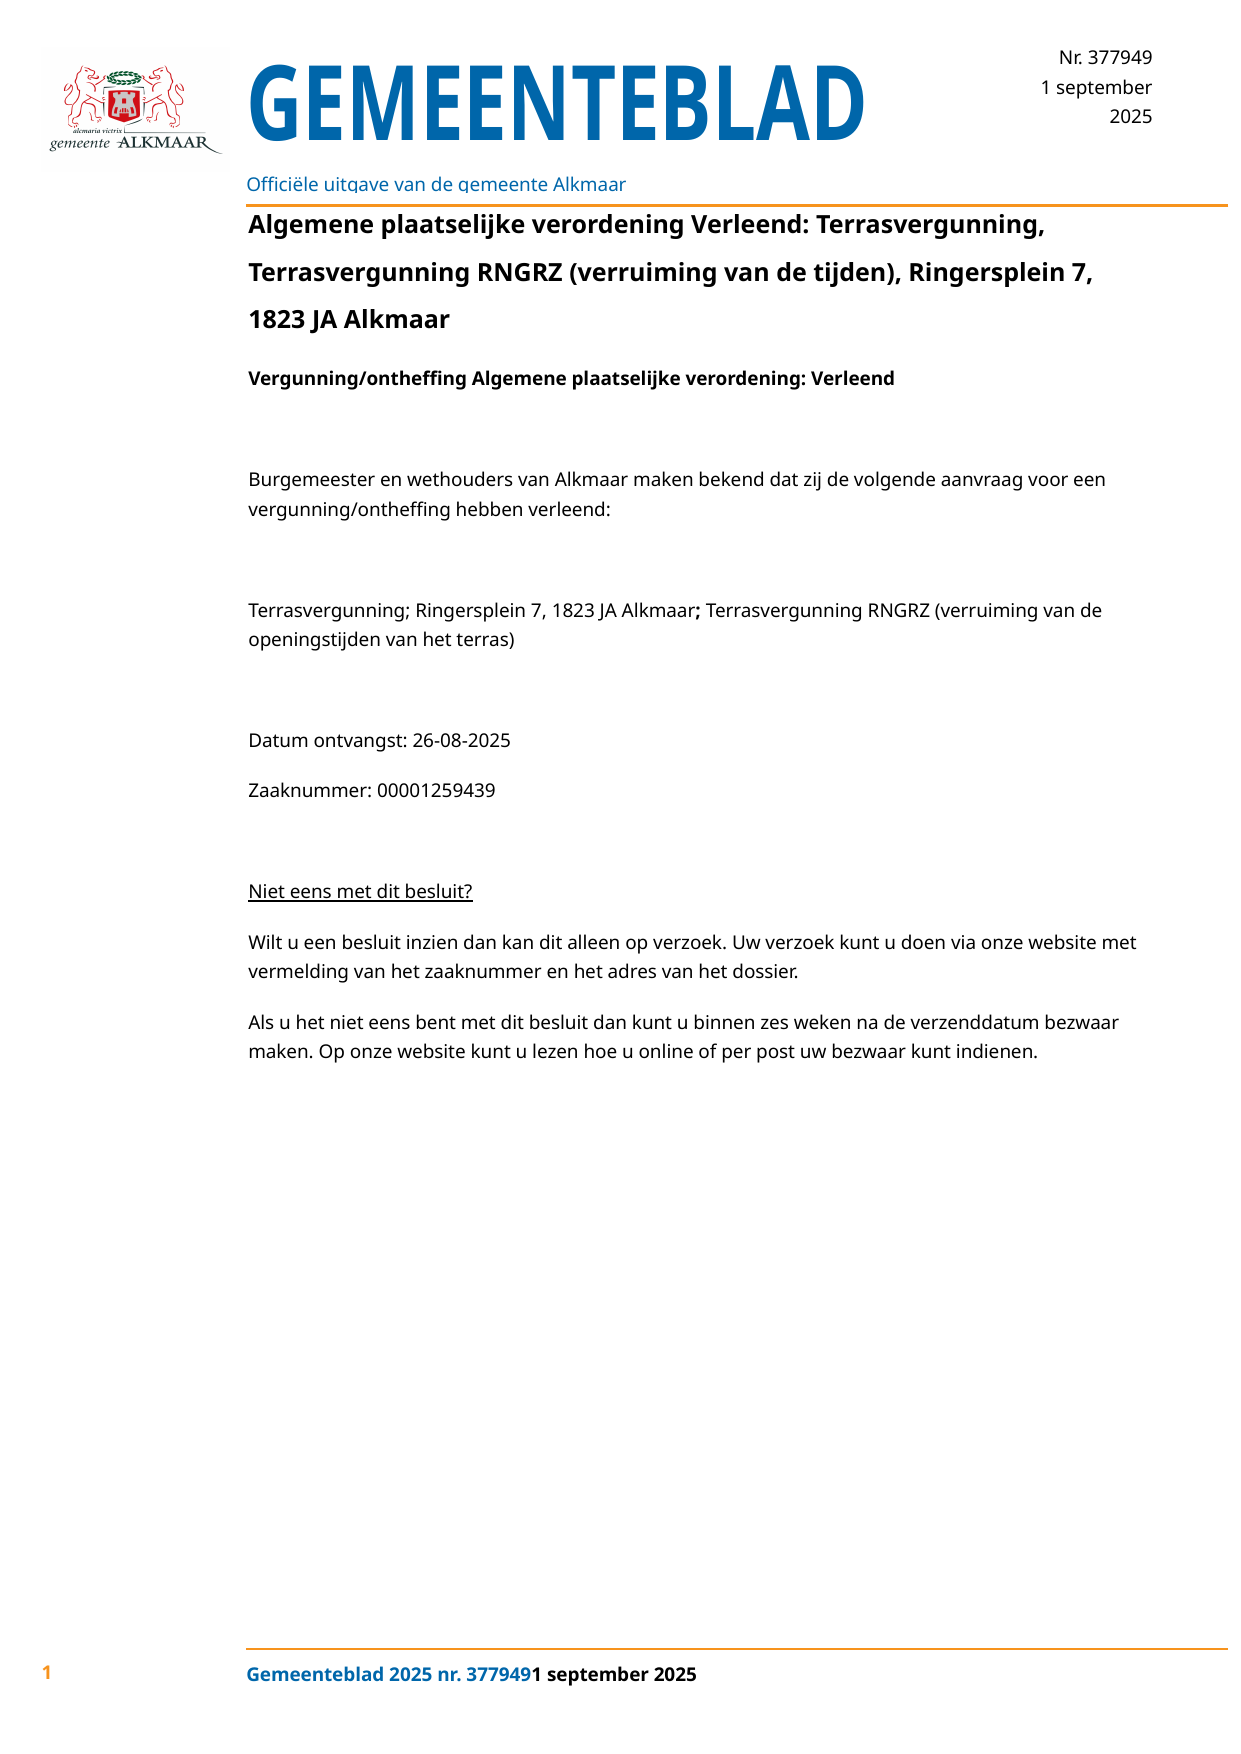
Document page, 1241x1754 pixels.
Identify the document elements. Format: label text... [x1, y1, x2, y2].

text Datum ontvangst: 26-08-2025 [248, 727, 1152, 753]
text Vergunning/ontheffing Algemene plaatselijke verordening: Verleend [248, 366, 1152, 391]
text Als u het niet eens bent met dit besluit dan kunt u binnen zes weken na de verzenddatum bezwaar maken. Op onze website kunt u lezen hoe u online of per post uw bezwaar kunt indienen. [248, 1009, 1152, 1064]
text Wilt u een besluit inzien dan kan dit alleen op verzoek. Uw verzoek kunt u doen via onze website met vermelding van het zaaknummer en het adres van het dossier. [248, 929, 1152, 984]
text Burgemeester en wethouders van Alkmaar maken bekend dat zij de volgende aanvraag voor een vergunning/ontheffing hebben verleend: [248, 466, 1152, 522]
text Terrasvergunning; Ringersplein 7, 1823 JA Alkmaar; Terrasvergunning RNGRZ (verruiming van de openingstijden van het terras) [248, 597, 1152, 652]
picture [41, 47, 231, 172]
text Algemene plaatselijke verordening Verleend: Terrasvergunning, Terrasvergunning RNGRZ (verruiming van de tijden), Ringersplein 7, 1823 JA Alkmaar [248, 207, 1152, 336]
text Niet eens met dit besluit? [248, 878, 1152, 904]
text Zaaknummer: 00001259439 [248, 778, 1152, 803]
